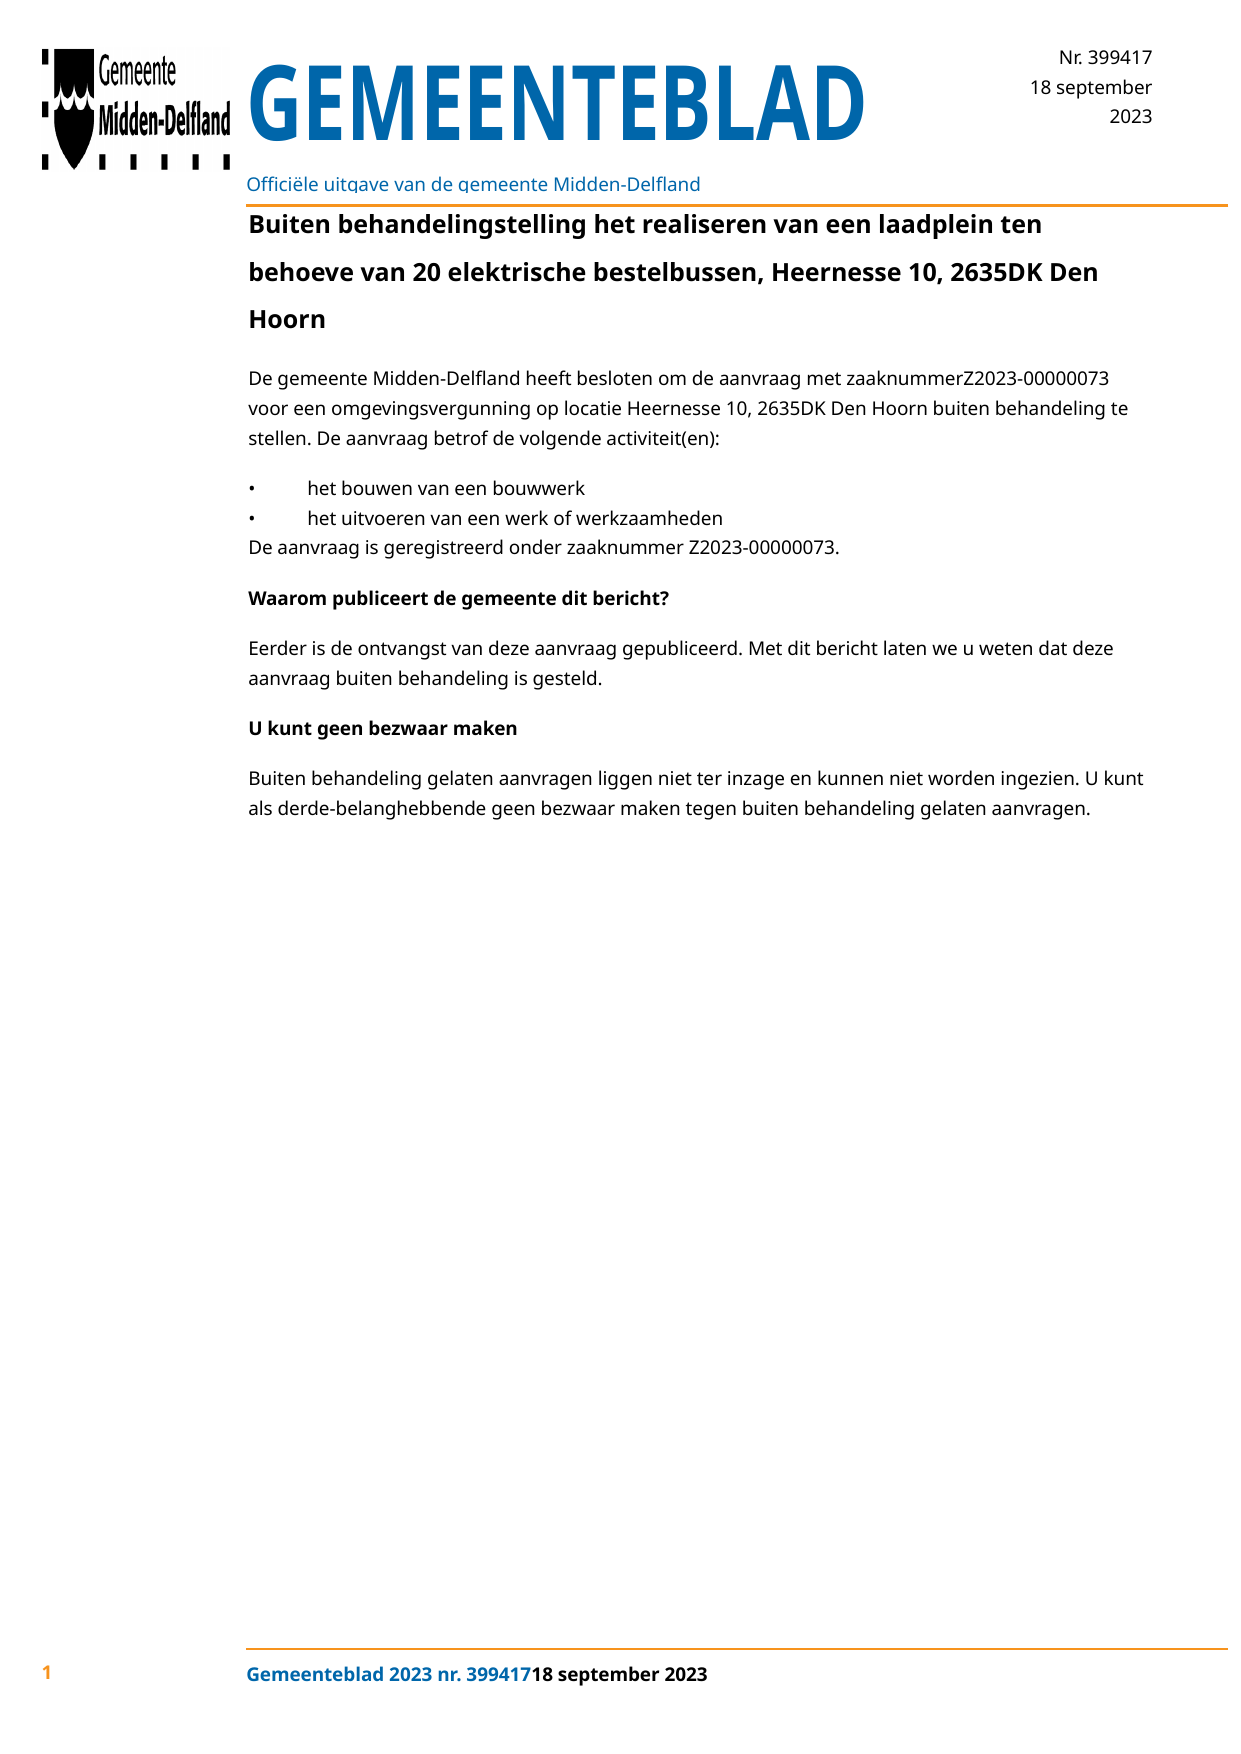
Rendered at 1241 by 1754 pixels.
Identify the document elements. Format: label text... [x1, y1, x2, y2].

text Eerder is de ontvangst van deze aanvraag gepubliceerd. Met dit bericht laten we u weten dat deze aanvraag buiten behandeling is gesteld. [248, 635, 1152, 690]
list het uitvoeren van een werk of werkzaamheden [248, 505, 1152, 530]
picture [41, 47, 231, 172]
text De gemeente Midden-Delfland heeft besloten om de aanvraag met zaaknummerZ2023-00000073 voor een omgevingsvergunning op locatie Heernesse 10, 2635DK Den Hoorn buiten behandeling te stellen. De aanvraag betrof de volgende activiteit(en): [248, 366, 1152, 450]
text De aanvraag is geregistreerd onder zaaknummer Z2023-00000073. [248, 534, 1152, 560]
list het bouwen van een bouwwerk [248, 475, 1152, 501]
text Waarom publiceert de gemeente dit bericht? [248, 585, 1152, 610]
text Buiten behandelingstelling het realiseren van een laadplein ten behoeve van 20 elektrische bestelbussen, Heernesse 10, 2635DK Den Hoorn [248, 207, 1152, 336]
text U kunt geen bezwaar maken [248, 715, 1152, 741]
text Buiten behandeling gelaten aanvragen liggen niet ter inzage en kunnen niet worden ingezien. U kunt als derde-belanghebbende geen bezwaar maken tegen buiten behandeling gelaten aanvragen. [248, 766, 1152, 821]
